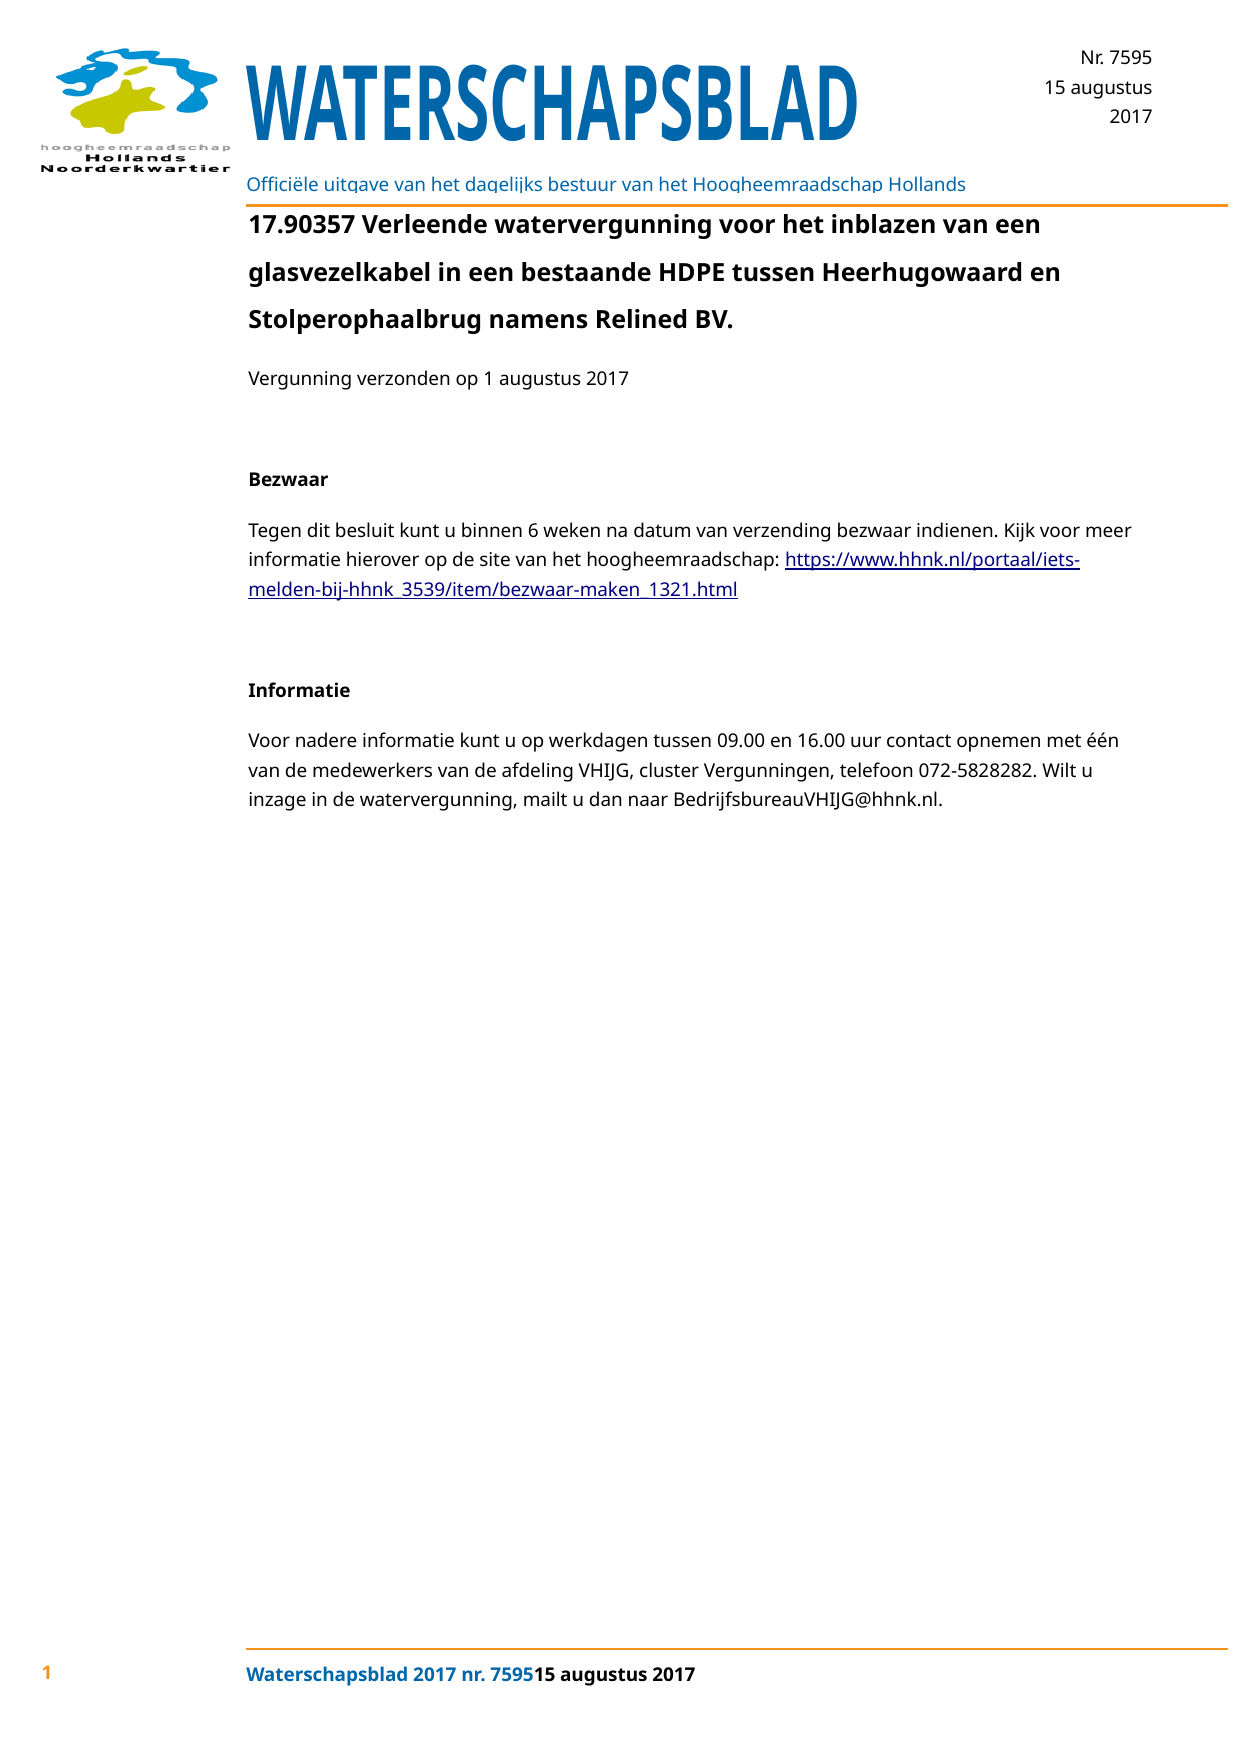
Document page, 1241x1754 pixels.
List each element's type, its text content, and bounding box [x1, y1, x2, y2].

text Vergunning verzonden op 1 augustus 2017 [248, 366, 1152, 391]
text Bezwaar [248, 466, 1152, 492]
picture [41, 47, 231, 172]
text Informatie [248, 677, 1152, 702]
text Voor nadere informatie kunt u op werkdagen tussen 09.00 en 16.00 uur contact opnemen met één van de medewerkers van de afdeling VHIJG, cluster Vergunningen, telefoon 072-5828282. Wilt u inzage in de watervergunning, mailt u dan naar BedrijfsbureauVHIJG@hhnk.nl. [248, 727, 1152, 812]
text Tegen dit besluit kunt u binnen 6 weken na datum van verzending bezwaar indienen. Kijk voor meer informatie hierover op de site van het hoogheemraadschap: https://www.hhnk.nl/portaal/iets-melden-bij-hhnk_3539/item/bezwaar-maken_1321.html [248, 517, 1152, 602]
text 17.90357 Verleende watervergunning voor het inblazen van een glasvezelkabel in een bestaande HDPE tussen Heerhugowaard en Stolperophaalbrug namens Relined BV. [248, 207, 1152, 336]
